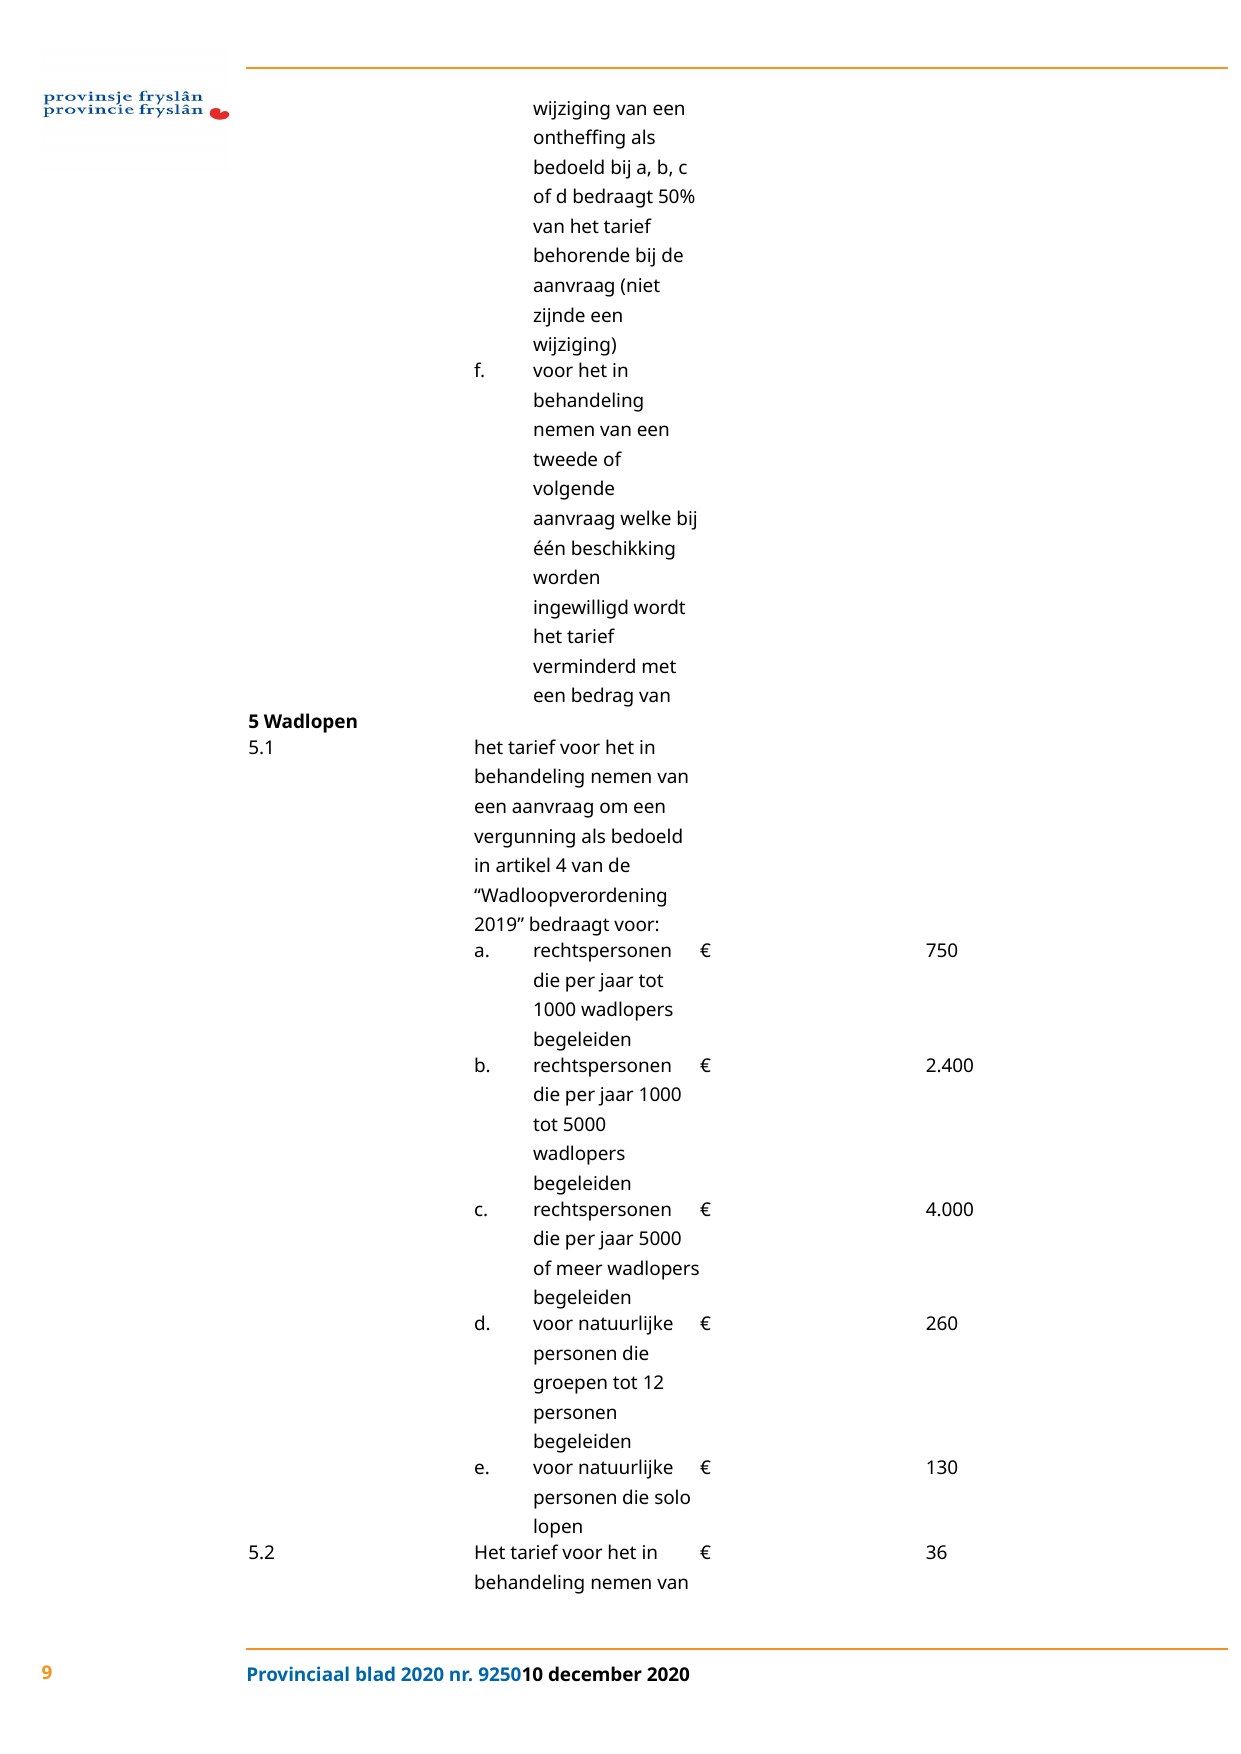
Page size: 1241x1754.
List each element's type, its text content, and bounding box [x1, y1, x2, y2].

table_cell 260 [926, 1310, 1152, 1454]
table_cell € [700, 1196, 926, 1310]
table_cell 750 [926, 937, 1152, 1052]
table_cell € [700, 937, 926, 1052]
table_cell 5 Wadlopen [248, 708, 1152, 734]
table_cell € [700, 1052, 926, 1196]
table_cell voor het in behandeling nemen van een tweede of volgende aanvraag welke bij één beschikking worden ingewilligd wordt het tarief verminderd met een bedrag van [474, 357, 700, 708]
table_cell [926, 734, 1152, 937]
picture [41, 47, 231, 172]
table_cell [700, 734, 926, 937]
table_cell wijziging van een ontheffing als bedoeld bij a, b, c of d bedraagt 50% van het tarief behorende bij de aanvraag (niet zijnde een wijziging) [474, 95, 700, 357]
table_cell 5.1 [248, 734, 474, 1539]
table_cell [248, 95, 474, 708]
table_cell [926, 95, 1152, 357]
table_cell 36 [926, 1539, 1152, 1594]
table_cell € [700, 1539, 926, 1594]
table_cell [700, 357, 926, 708]
table_cell voor natuurlijke personen die solo lopen [474, 1454, 700, 1539]
table_cell [926, 357, 1152, 708]
table_cell Het tarief voor het in behandeling nemen van [474, 1539, 700, 1594]
table_cell voor natuurlijke personen die groepen tot 12 personen begeleiden [474, 1310, 700, 1454]
table_cell rechtspersonen die per jaar tot 1000 wadlopers begeleiden [474, 937, 700, 1052]
table_cell [700, 95, 926, 357]
table_cell 130 [926, 1454, 1152, 1539]
table_cell € [700, 1454, 926, 1539]
table_cell rechtspersonen die per jaar 5000 of meer wadlopers begeleiden [474, 1196, 700, 1310]
table_cell 5.2 [248, 1539, 474, 1594]
table_cell € [700, 1310, 926, 1454]
table_cell 2.400 [926, 1052, 1152, 1196]
table_cell het tarief voor het in behandeling nemen van een aanvraag om een vergunning als bedoeld in artikel 4 van de “Wadloopverordening 2019” bedraagt voor: [474, 734, 700, 937]
table_cell rechtspersonen die per jaar 1000 tot 5000 wadlopers begeleiden [474, 1052, 700, 1196]
table_cell 4.000 [926, 1196, 1152, 1310]
